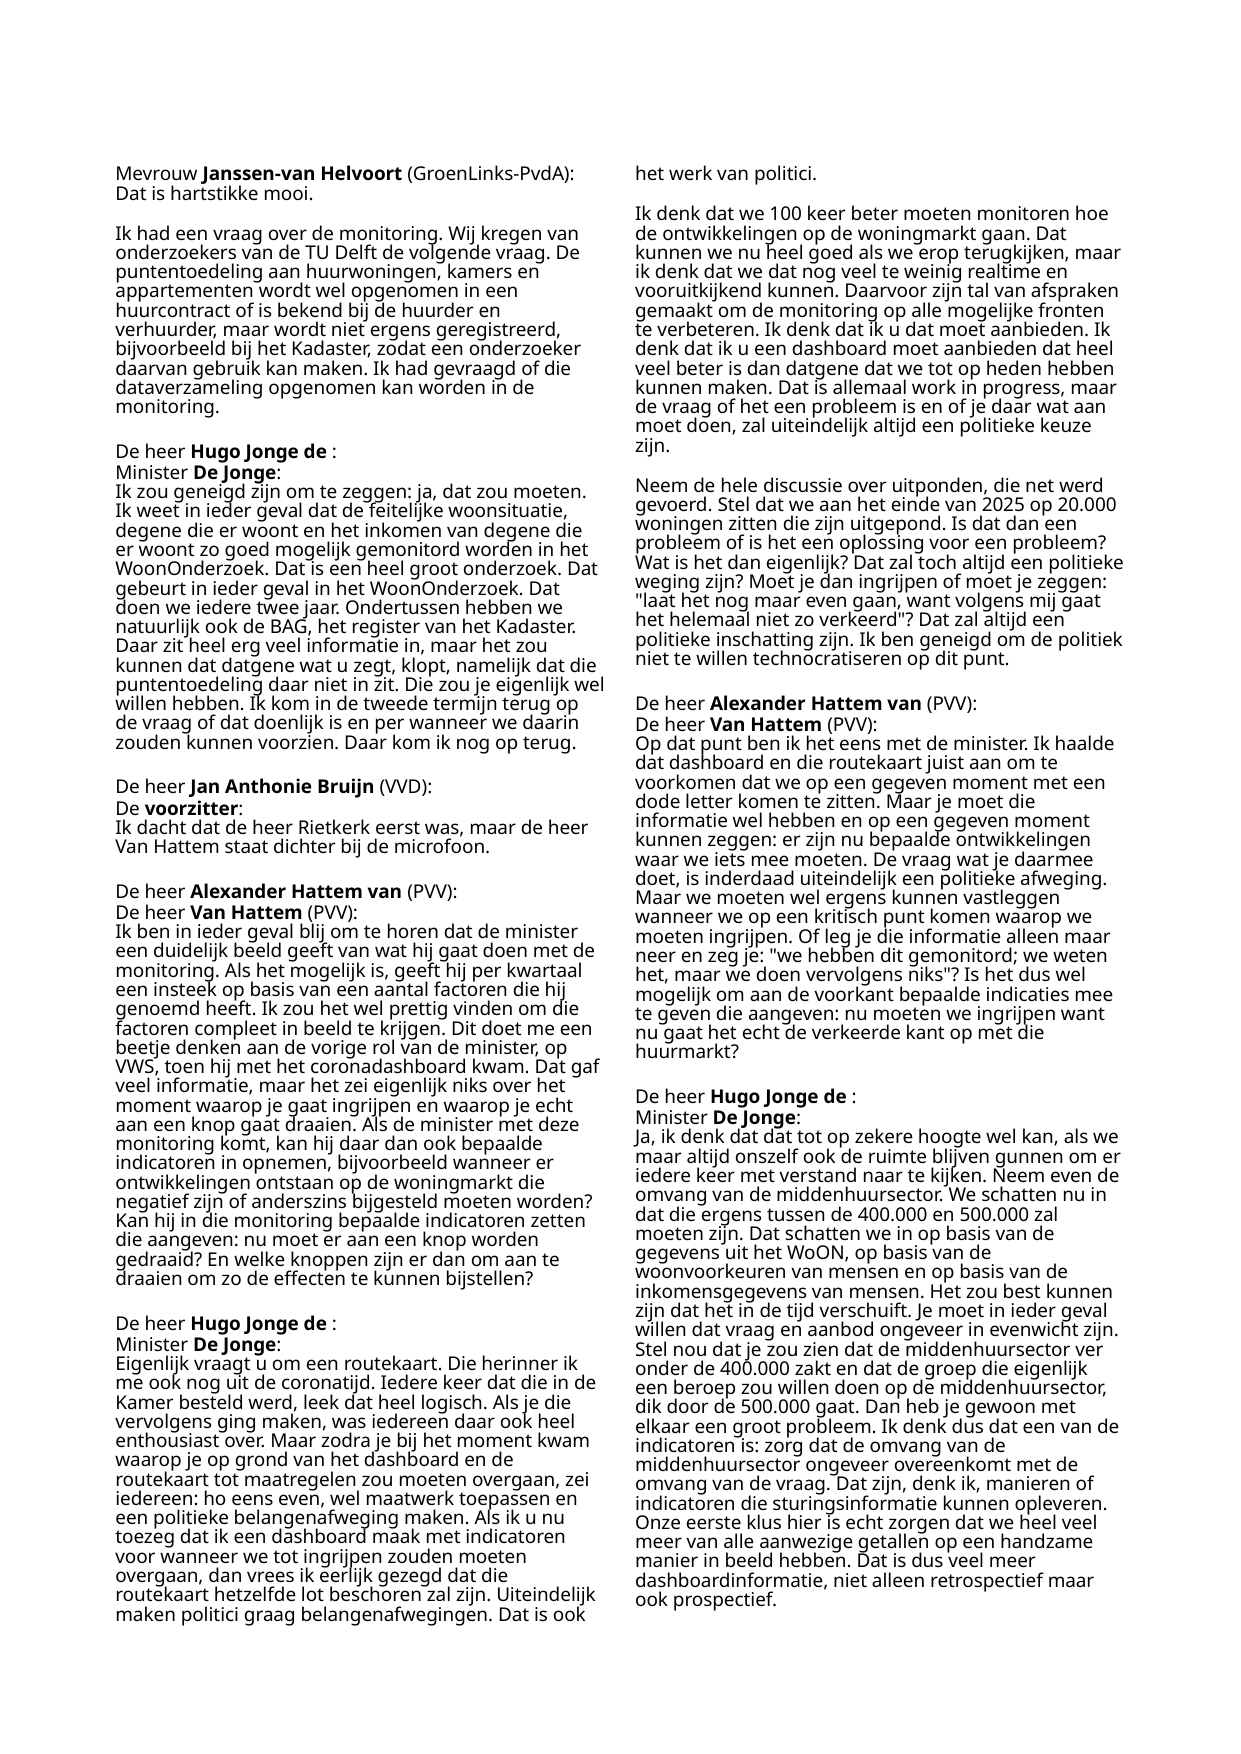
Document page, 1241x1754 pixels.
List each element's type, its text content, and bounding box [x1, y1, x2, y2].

text Mevrouw Janssen-van Helvoort (GroenLinks-PvdA): [115, 165, 605, 184]
text het werk van politici. [635, 165, 1125, 184]
text Ja, ik denk dat dat tot op zekere hoogte wel kan, als we maar altijd onszelf ook de ruimte blijven gunnen om er iedere keer met verstand naar te kijken. Neem even de omvang van de middenhuursector. We schatten nu in dat die ergens tussen de 400.000 en 500.000 zal moeten zijn. Dat schatten we in op basis van de gegevens uit het WoON, op basis van de woonvoorkeuren van mensen en op basis van de inkomensgegevens van mensen. Het zou best kunnen zijn dat het in de tijd verschuift. Je moet in ieder geval willen dat vraag en aanbod ongeveer in evenwicht zijn. Stel nou dat je zou zien dat de middenhuursector ver onder de 400.000 zakt en dat de groep die eigenlijk een beroep zou willen doen op de middenhuursector, dik door de 500.000 gaat. Dan heb je gewoon met elkaar een groot probleem. Ik denk dus dat een van de indicatoren is: zorg dat de omvang van de middenhuursector ongeveer overeenkomt met de omvang van de vraag. Dat zijn, denk ik, manieren of indicatoren die sturingsinformatie kunnen opleveren. Onze eerste klus hier is echt zorgen dat we heel veel meer van alle aanwezige getallen op een handzame manier in beeld hebben. Dat is dus veel meer dashboardinformatie, niet alleen retrospectief maar ook prospectief. [635, 1128, 1125, 1610]
text De heer Hugo Jonge de : [635, 1083, 1125, 1109]
text De voorzitter: [115, 799, 605, 819]
text De heer Van Hattem (PVV): [635, 716, 1125, 735]
text De heer Jan Anthonie Bruijn (VVD): [115, 774, 605, 799]
text Dat is hartstikke mooi. [115, 184, 605, 204]
text Ik dacht dat de heer Rietkerk eerst was, maar de heer Van Hattem staat dichter bij de microfoon. [115, 819, 605, 857]
text De heer Alexander Hattem van (PVV): [115, 878, 605, 904]
text Ik ben in ieder geval blij om te horen dat de minister een duidelijk beeld geeft van wat hij gaat doen met de monitoring. Als het mogelijk is, geeft hij per kwartaal een insteek op basis van een aantal factoren die hij genoemd heeft. Ik zou het wel prettig vinden om die factoren compleet in beeld te krijgen. Dit doet me een beetje denken aan de vorige rol van de minister, op VWS, toen hij met het coronadashboard kwam. Dat gaf veel informatie, maar het zei eigenlijk niks over het moment waarop je gaat ingrijpen en waarop je echt aan een knop gaat draaien. Als de minister met deze monitoring komt, kan hij daar dan ook bepaalde indicatoren in opnemen, bijvoorbeeld wanneer er ontwikkelingen ontstaan op de woningmarkt die negatief zijn of anderszins bijgesteld moeten worden? Kan hij in die monitoring bepaalde indicatoren zetten die aangeven: nu moet er aan een knop worden gedraaid? En welke knoppen zijn er dan om aan te draaien om zo de effecten te kunnen bijstellen? [115, 923, 605, 1289]
text De heer Alexander Hattem van (PVV): [635, 690, 1125, 716]
text Ik denk dat we 100 keer beter moeten monitoren hoe de ontwikkelingen op de woningmarkt gaan. Dat kunnen we nu heel goed als we erop terugkijken, maar ik denk dat we dat nog veel te weinig realtime en vooruitkijkend kunnen. Daarvoor zijn tal van afspraken gemaakt om de monitoring op alle mogelijke fronten te verbeteren. Ik denk dat ik u dat moet aanbieden. Ik denk dat ik u een dashboard moet aanbieden dat heel veel beter is dan datgene dat we tot op heden hebben kunnen maken. Dat is allemaal work in progress, maar de vraag of het een probleem is en of je daar wat aan moet doen, zal uiteindelijk altijd een politieke keuze zijn. [635, 205, 1125, 456]
text De heer Hugo Jonge de : [115, 438, 605, 464]
text Op dat punt ben ik het eens met de minister. Ik haalde dat dashboard en die routekaart juist aan om te voorkomen dat we op een gegeven moment met een dode letter komen te zitten. Maar je moet die informatie wel hebben en op een gegeven moment kunnen zeggen: er zijn nu bepaalde ontwikkelingen waar we iets mee moeten. De vraag wat je daarmee doet, is inderdaad uiteindelijk een politieke afweging. Maar we moeten wel ergens kunnen vastleggen wanneer we op een kritisch punt komen waarop we moeten ingrijpen. Of leg je die informatie alleen maar neer en zeg je: "we hebben dit gemonitord; we weten het, maar we doen vervolgens niks"? Is het dus wel mogelijk om aan de voorkant bepaalde indicaties mee te geven die aangeven: nu moeten we ingrijpen want nu gaat het echt de verkeerde kant op met die huurmarkt? [635, 735, 1125, 1063]
text Minister De Jonge: [635, 1109, 1125, 1128]
text Eigenlijk vraagt u om een routekaart. Die herinner ik me ook nog uit de coronatijd. Iedere keer dat die in de Kamer besteld werd, leek dat heel logisch. Als je die vervolgens ging maken, was iedereen daar ook heel enthousiast over. Maar zodra je bij het moment kwam waarop je op grond van het dashboard en de routekaart tot maatregelen zou moeten overgaan, zei iedereen: ho eens even, wel maatwerk toepassen en een politieke belangenafweging maken. Als ik u nu toezeg dat ik een dashboard maak met indicatoren voor wanneer we tot ingrijpen zouden moeten overgaan, dan vrees ik eerlijk gezegd dat die routekaart hetzelfde lot beschoren zal zijn. Uiteindelijk maken politici graag belangenafwegingen. Dat is ook [115, 1355, 605, 1625]
text Minister De Jonge: [115, 1336, 605, 1355]
text Ik zou geneigd zijn om te zeggen: ja, dat zou moeten. Ik weet in ieder geval dat de feitelijke woonsituatie, degene die er woont en het inkomen van degene die er woont zo goed mogelijk gemonitord worden in het WoonOnderzoek. Dat is een heel groot onderzoek. Dat gebeurt in ieder geval in het WoonOnderzoek. Dat doen we iedere twee jaar. Ondertussen hebben we natuurlijk ook de BAG, het register van het Kadaster. Daar zit heel erg veel informatie in, maar het zou kunnen dat datgene wat u zegt, klopt, namelijk dat die puntentoedeling daar niet in zit. Die zou je eigenlijk wel willen hebben. Ik kom in de tweede termijn terug op de vraag of dat doenlijk is en per wanneer we daarin zouden kunnen voorzien. Daar kom ik nog op terug. [115, 483, 605, 753]
text De heer Van Hattem (PVV): [115, 904, 605, 923]
text Neem de hele discussie over uitponden, die net werd gevoerd. Stel dat we aan het einde van 2025 op 20.000 woningen zitten die zijn uitgepond. Is dat dan een probleem of is het een oplossing voor een probleem? Wat is het dan eigenlijk? Dat zal toch altijd een politieke weging zijn? Moet je dan ingrijpen of moet je zeggen: "laat het nog maar even gaan, want volgens mij gaat het helemaal niet zo verkeerd"? Dat zal altijd een politieke inschatting zijn. Ik ben geneigd om de politiek niet te willen technocratiseren op dit punt. [635, 477, 1125, 669]
text Ik had een vraag over de monitoring. Wij kregen van onderzoekers van de TU Delft de volgende vraag. De puntentoedeling aan huurwoningen, kamers en appartementen wordt wel opgenomen in een huurcontract of is bekend bij de huurder en verhuurder, maar wordt niet ergens geregistreerd, bijvoorbeeld bij het Kadaster, zodat een onderzoeker daarvan gebruik kan maken. Ik had gevraagd of die dataverzameling opgenomen kan worden in de monitoring. [115, 224, 605, 417]
text Minister De Jonge: [115, 464, 605, 483]
text De heer Hugo Jonge de : [115, 1310, 605, 1336]
